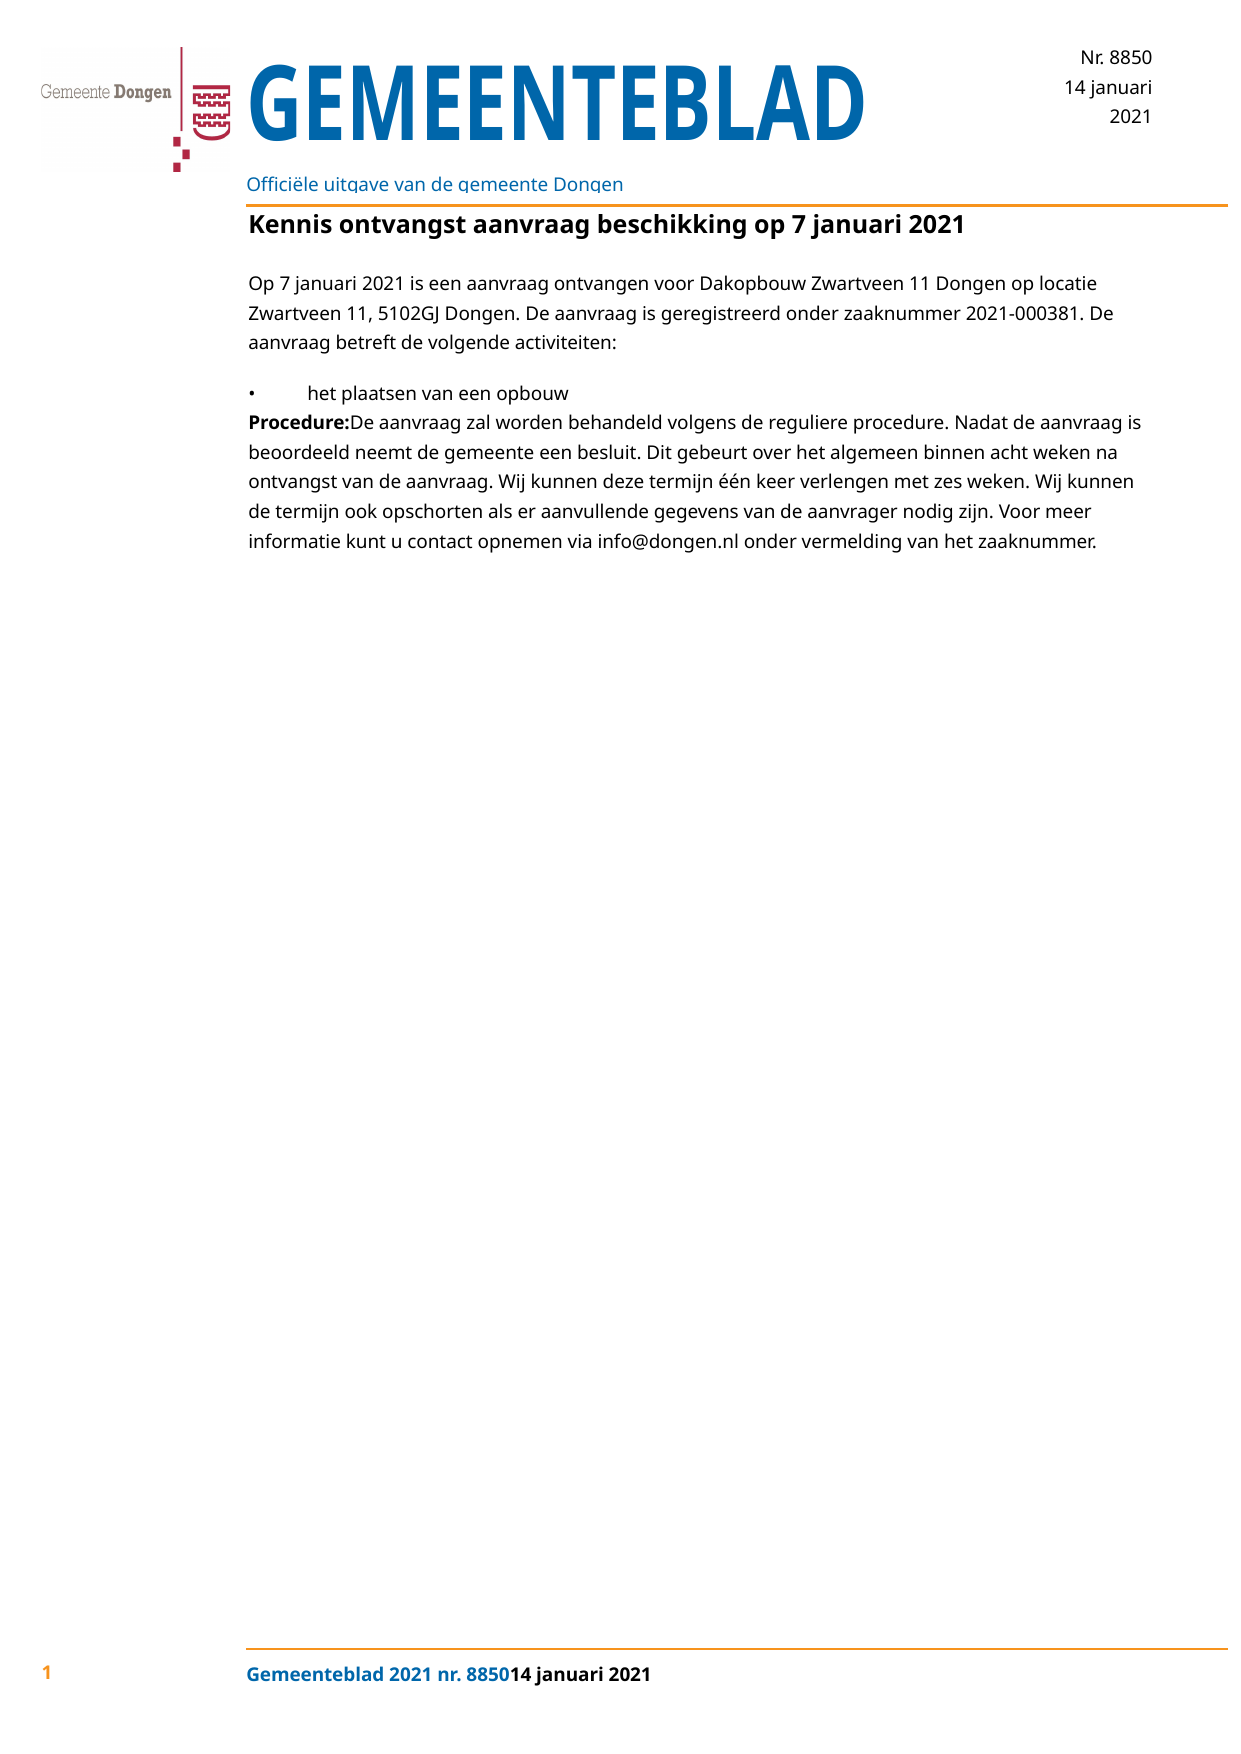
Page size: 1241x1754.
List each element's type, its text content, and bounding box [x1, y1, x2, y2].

picture [41, 47, 231, 172]
text Procedure:De aanvraag zal worden behandeld volgens de reguliere procedure. Nadat de aanvraag is beoordeeld neemt de gemeente een besluit. Dit gebeurt over het algemeen binnen acht weken na ontvangst van de aanvraag. Wij kunnen deze termijn één keer verlengen met zes weken. Wij kunnen de termijn ook opschorten als er aanvullende gegevens van de aanvrager nodig zijn. Voor meer informatie kunt u contact opnemen via info@dongen.nl onder vermelding van het zaaknummer. [248, 409, 1152, 553]
text Kennis ontvangst aanvraag beschikking op 7 januari 2021 [248, 207, 1152, 241]
list het plaatsen van een opbouw [248, 380, 1152, 406]
text Op 7 januari 2021 is een aanvraag ontvangen voor Dakopbouw Zwartveen 11 Dongen op locatie Zwartveen 11, 5102GJ Dongen. De aanvraag is geregistreerd onder zaaknummer 2021-000381. De aanvraag betreft de volgende activiteiten: [248, 270, 1152, 355]
